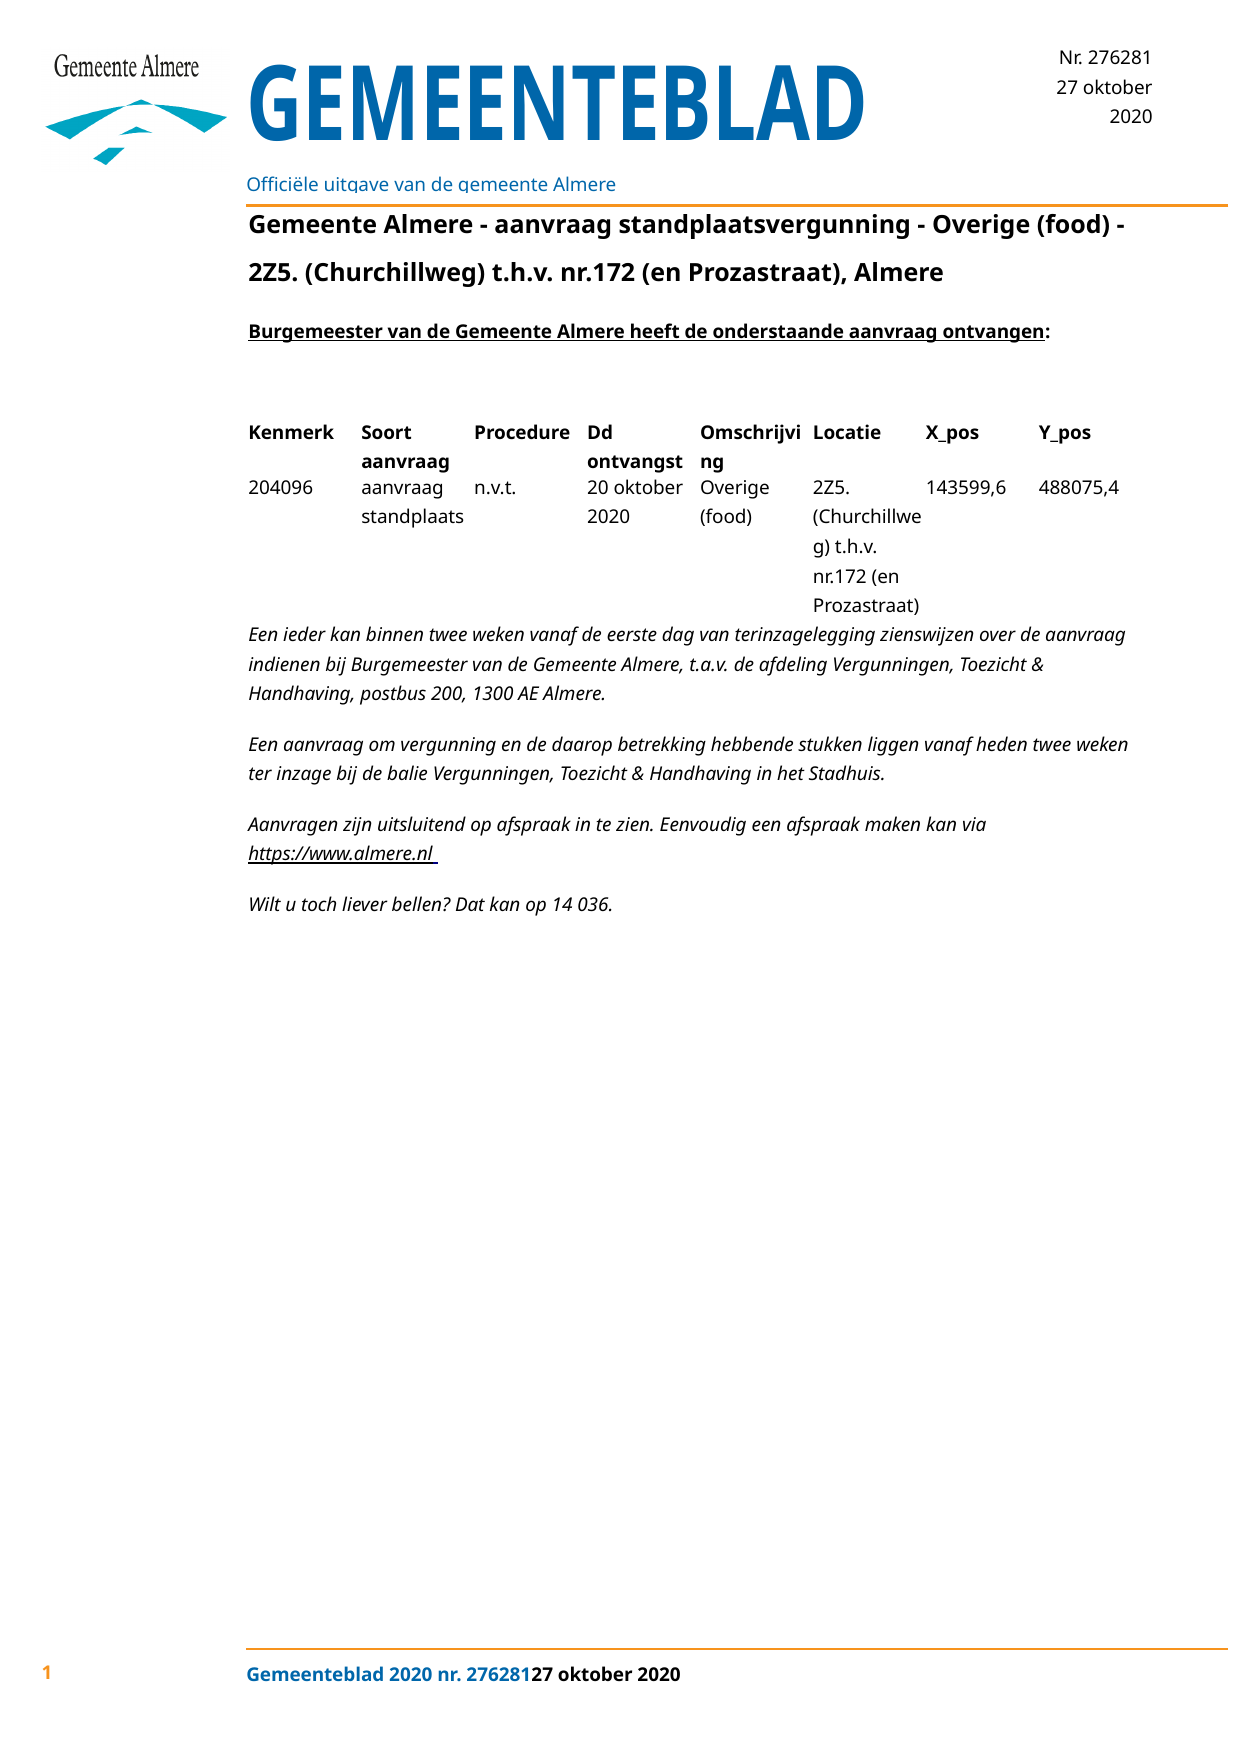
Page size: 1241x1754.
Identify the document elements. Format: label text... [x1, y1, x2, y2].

table_header Soort aanvraag [361, 419, 474, 474]
table_header Procedure [474, 419, 587, 474]
table_cell aanvraag standplaats [361, 474, 474, 618]
text Aanvragen zijn uitsluitend op afspraak in te zien. Eenvoudig een afspraak maken kan via https://www.almere.nl [248, 811, 1152, 866]
picture [41, 47, 231, 172]
text Gemeente Almere - aanvraag standplaatsvergunning - Overige (food) - 2Z5. (Churchillweg) t.h.v. nr.172 (en Prozastraat), Almere [248, 207, 1152, 288]
table_header Dd ontvangst [587, 419, 700, 474]
table_cell 488075,4 [1039, 474, 1152, 618]
text Wilt u toch liever bellen? Dat kan op 14 036. [248, 891, 1152, 917]
text Een aanvraag om vergunning en de daarop betrekking hebbende stukken liggen vanaf heden twee weken ter inzage bij de balie Vergunningen, Toezicht & Handhaving in het Stadhuis. [248, 731, 1152, 786]
table_cell 2Z5. (Churchillweg) t.h.v. nr.172 (en Prozastraat) [813, 474, 926, 618]
table_header X_pos [926, 419, 1038, 474]
table_header Y_pos [1039, 419, 1152, 474]
table_cell n.v.t. [474, 474, 587, 618]
table_cell 204096 [248, 474, 361, 618]
text Een ieder kan binnen twee weken vanaf de eerste dag van terinzagelegging zienswijzen over de aanvraag indienen bij Burgemeester van de Gemeente Almere, t.a.v. de afdeling Vergunningen, Toezicht & Handhaving, postbus 200, 1300 AE Almere. [248, 621, 1152, 706]
table_cell 20 oktober 2020 [587, 474, 700, 618]
table_header Kenmerk [248, 419, 361, 474]
table_header Locatie [813, 419, 926, 474]
table_cell Overige (food) [700, 474, 813, 618]
table_header Omschrijving [700, 419, 813, 474]
text Burgemeester van de Gemeente Almere heeft de onderstaande aanvraag ontvangen: [248, 318, 1152, 344]
table_cell 143599,6 [926, 474, 1038, 618]
